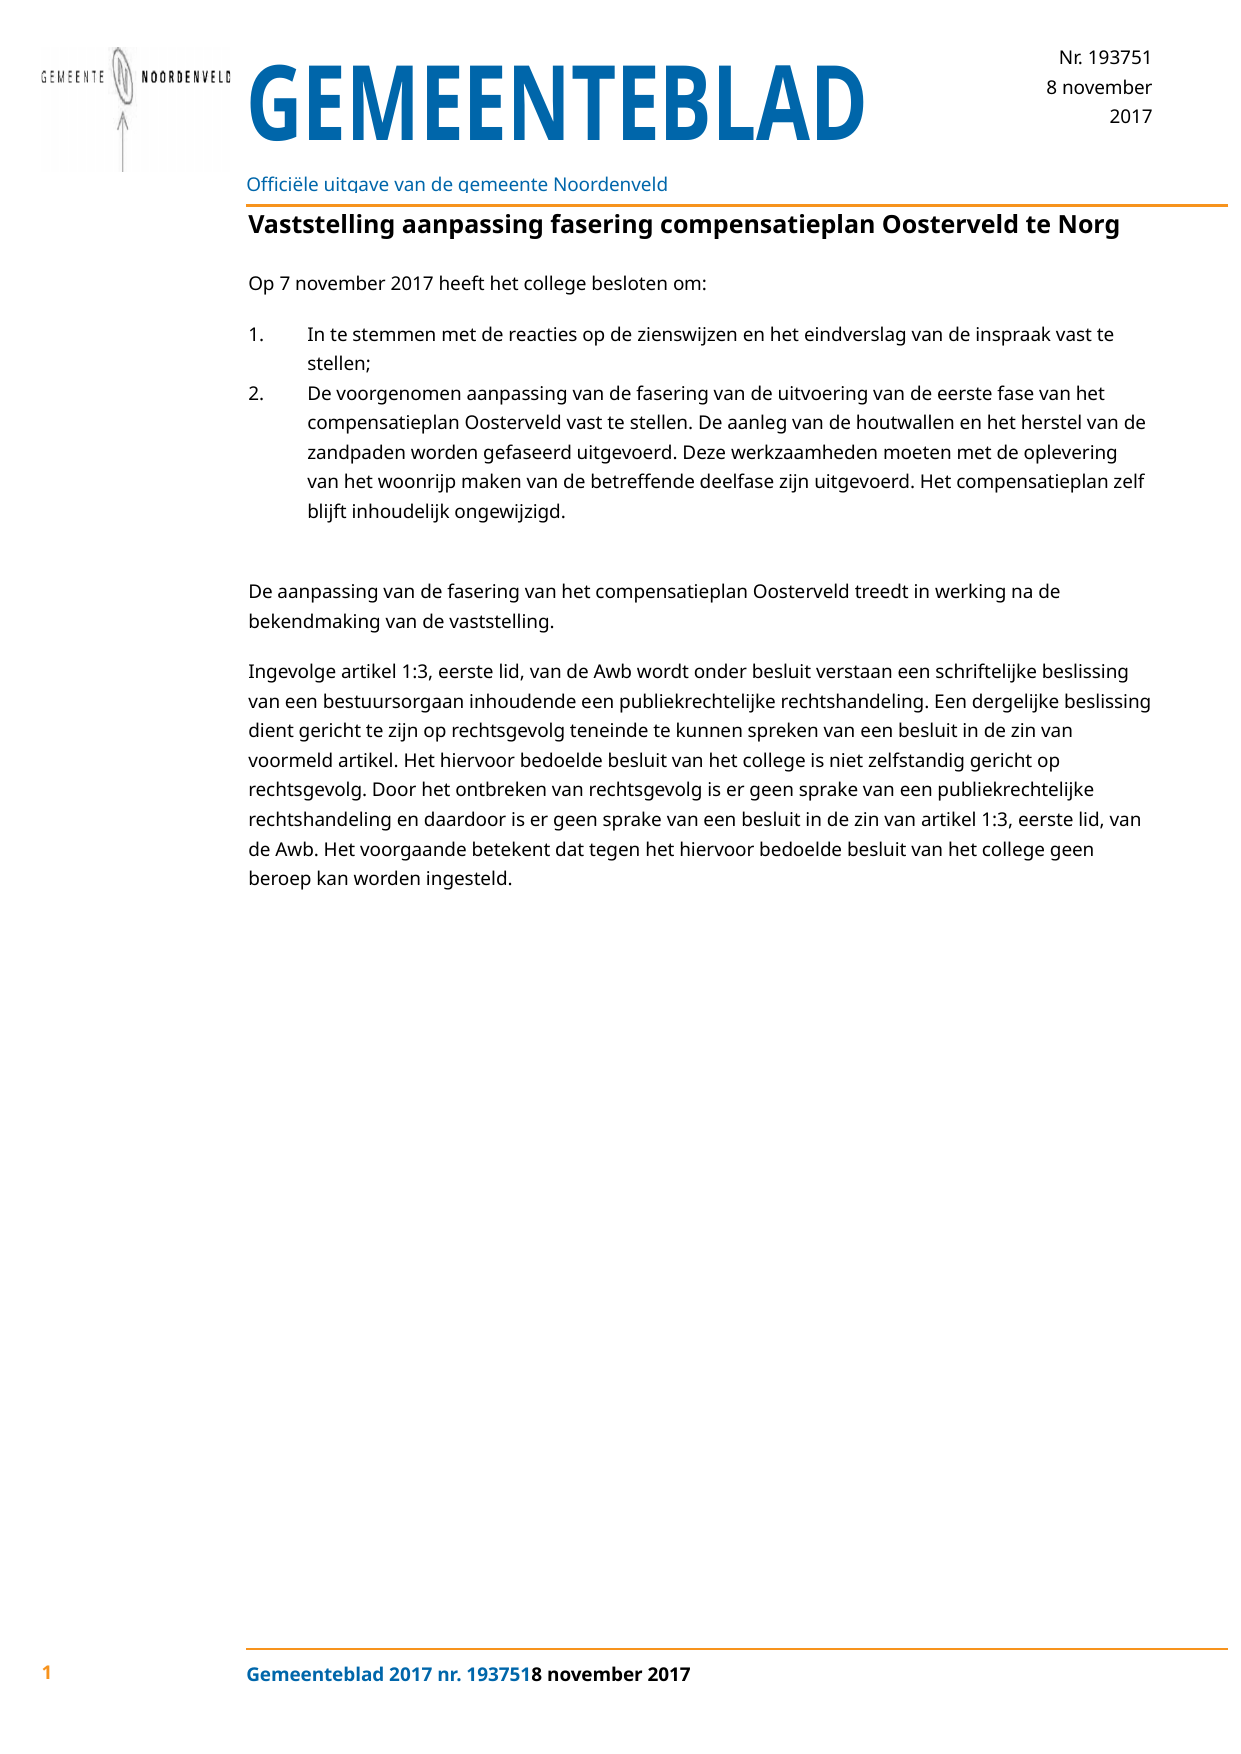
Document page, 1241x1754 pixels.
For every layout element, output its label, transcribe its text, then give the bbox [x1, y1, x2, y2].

text De aanpassing van de fasering van het compensatieplan Oosterveld treedt in werking na de bekendmaking van de vaststelling. [248, 578, 1152, 633]
list De voorgenomen aanpassing van de fasering van de uitvoering van de eerste fase van het compensatieplan Oosterveld vast te stellen. De aanleg van de houtwallen en het herstel van de zandpaden worden gefaseerd uitgevoerd. Deze werkzaamheden moeten met de oplevering van het woonrijp maken van de betreffende deelfase zijn uitgevoerd. Het compensatieplan zelf blijft inhoudelijk ongewijzigd. [248, 380, 1152, 524]
text Ingevolge artikel 1:3, eerste lid, van de Awb wordt onder besluit verstaan een schriftelijke beslissing van een bestuursorgaan inhoudende een publiekrechtelijke rechtshandeling. Een dergelijke beslissing dient gericht te zijn op rechtsgevolg teneinde te kunnen spreken van een besluit in de zin van voormeld artikel. Het hiervoor bedoelde besluit van het college is niet zelfstandig gericht op rechtsgevolg. Door het ontbreken van rechtsgevolg is er geen sprake van een publiekrechtelijke rechtshandeling en daardoor is er geen sprake van een besluit in de zin van artikel 1:3, eerste lid, van de Awb. Het voorgaande betekent dat tegen het hiervoor bedoelde besluit van het college geen beroep kan worden ingesteld. [248, 658, 1152, 891]
text Op 7 november 2017 heeft het college besloten om: [248, 270, 1152, 296]
text Vaststelling aanpassing fasering compensatieplan Oosterveld te Norg [248, 207, 1152, 241]
picture [41, 47, 231, 172]
list In te stemmen met de reacties op de zienswijzen en het eindverslag van de inspraak vast te stellen; [248, 321, 1152, 376]
